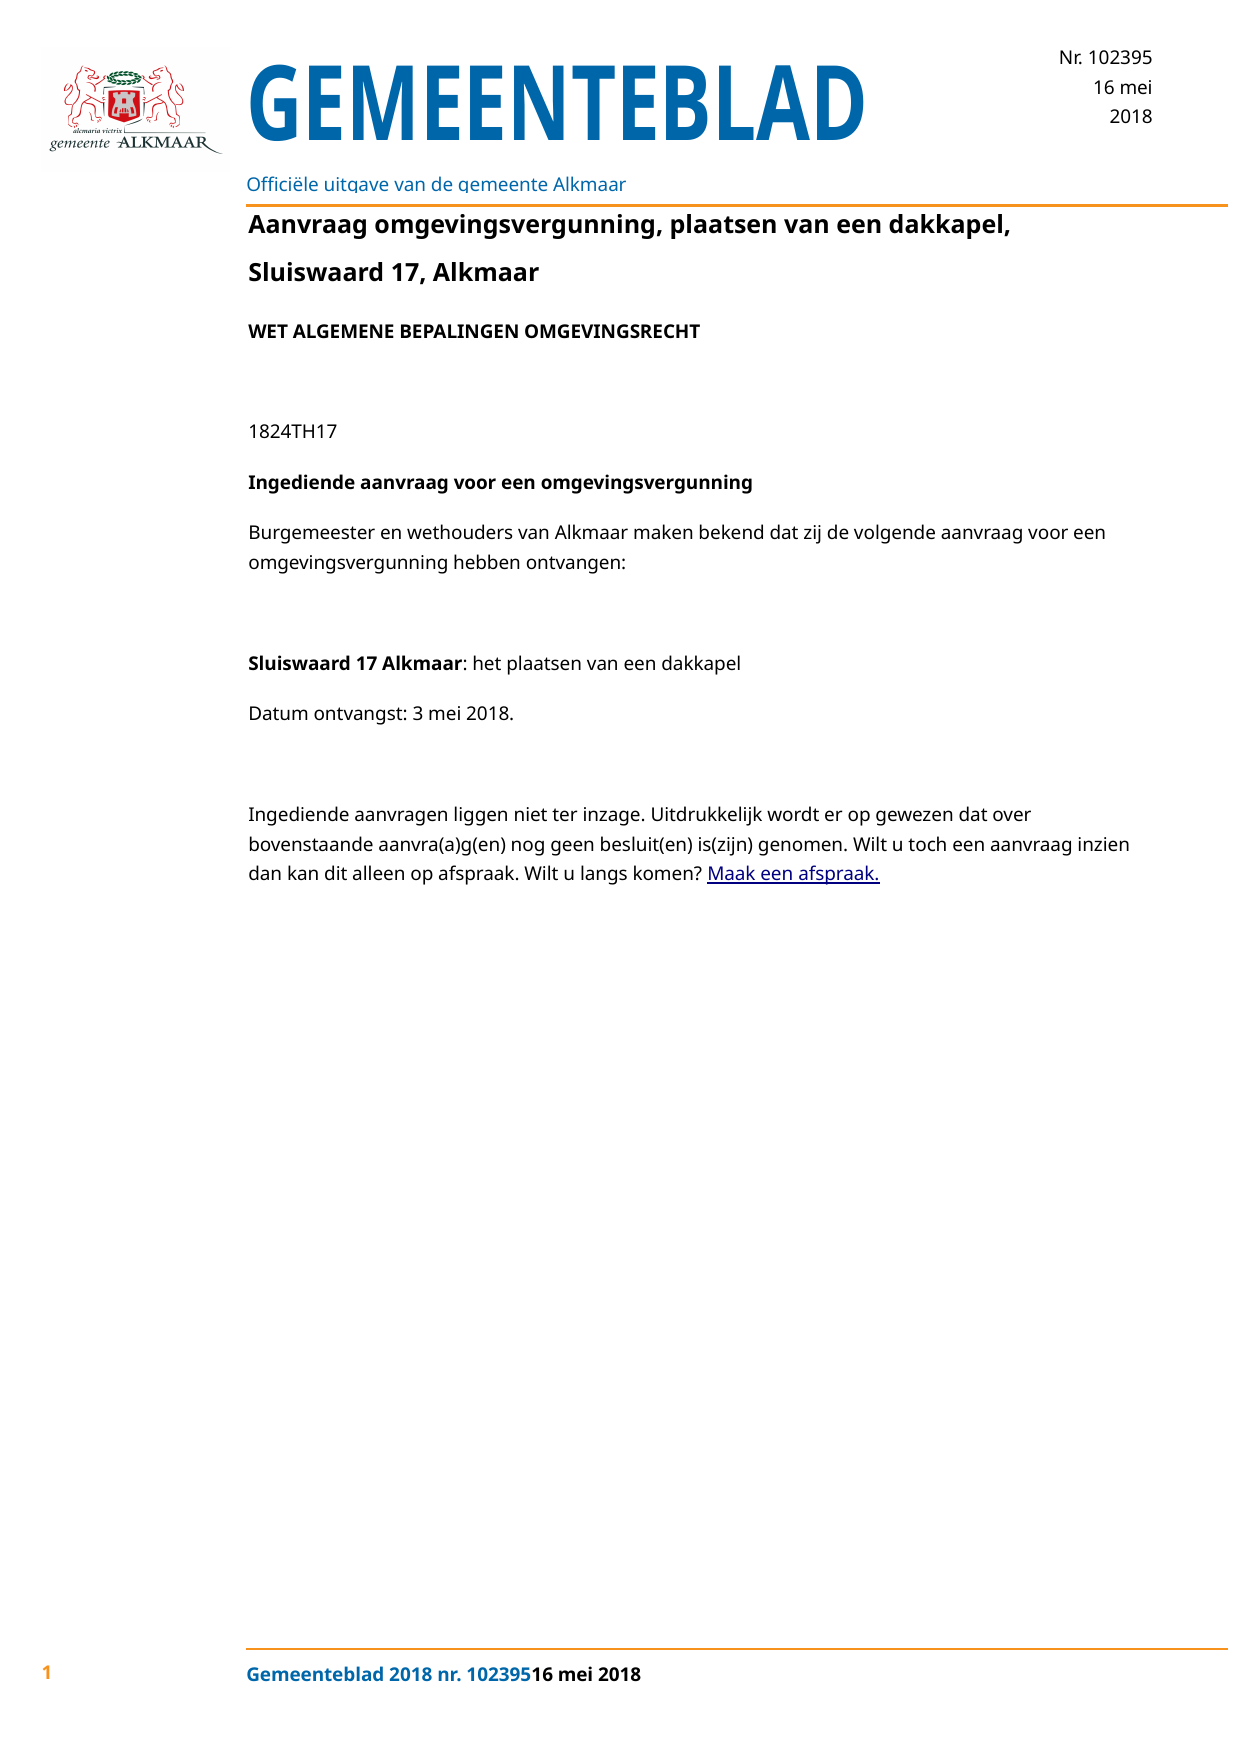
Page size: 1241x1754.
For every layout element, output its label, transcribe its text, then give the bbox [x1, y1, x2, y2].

text Ingediende aanvragen liggen niet ter inzage. Uitdrukkelijk wordt er op gewezen dat over bovenstaande aanvra(a)g(en) nog geen besluit(en) is(zijn) genomen. Wilt u toch een aanvraag inzien dan kan dit alleen op afspraak. Wilt u langs komen? Maak een afspraak. [248, 801, 1152, 886]
text WET ALGEMENE BEPALINGEN OMGEVINGSRECHT [248, 318, 1152, 344]
picture [41, 47, 231, 172]
text Burgemeester en wethouders van Alkmaar maken bekend dat zij de volgende aanvraag voor een omgevingsvergunning hebben ontvangen: [248, 519, 1152, 575]
text Ingediende aanvraag voor een omgevingsvergunning [248, 469, 1152, 495]
text 1824TH17 [248, 419, 1152, 444]
text Datum ontvangst: 3 mei 2018. [248, 700, 1152, 726]
text Sluiswaard 17 Alkmaar: het plaatsen van een dakkapel [248, 650, 1152, 676]
text Aanvraag omgevingsvergunning, plaatsen van een dakkapel, Sluiswaard 17, Alkmaar [248, 207, 1152, 288]
